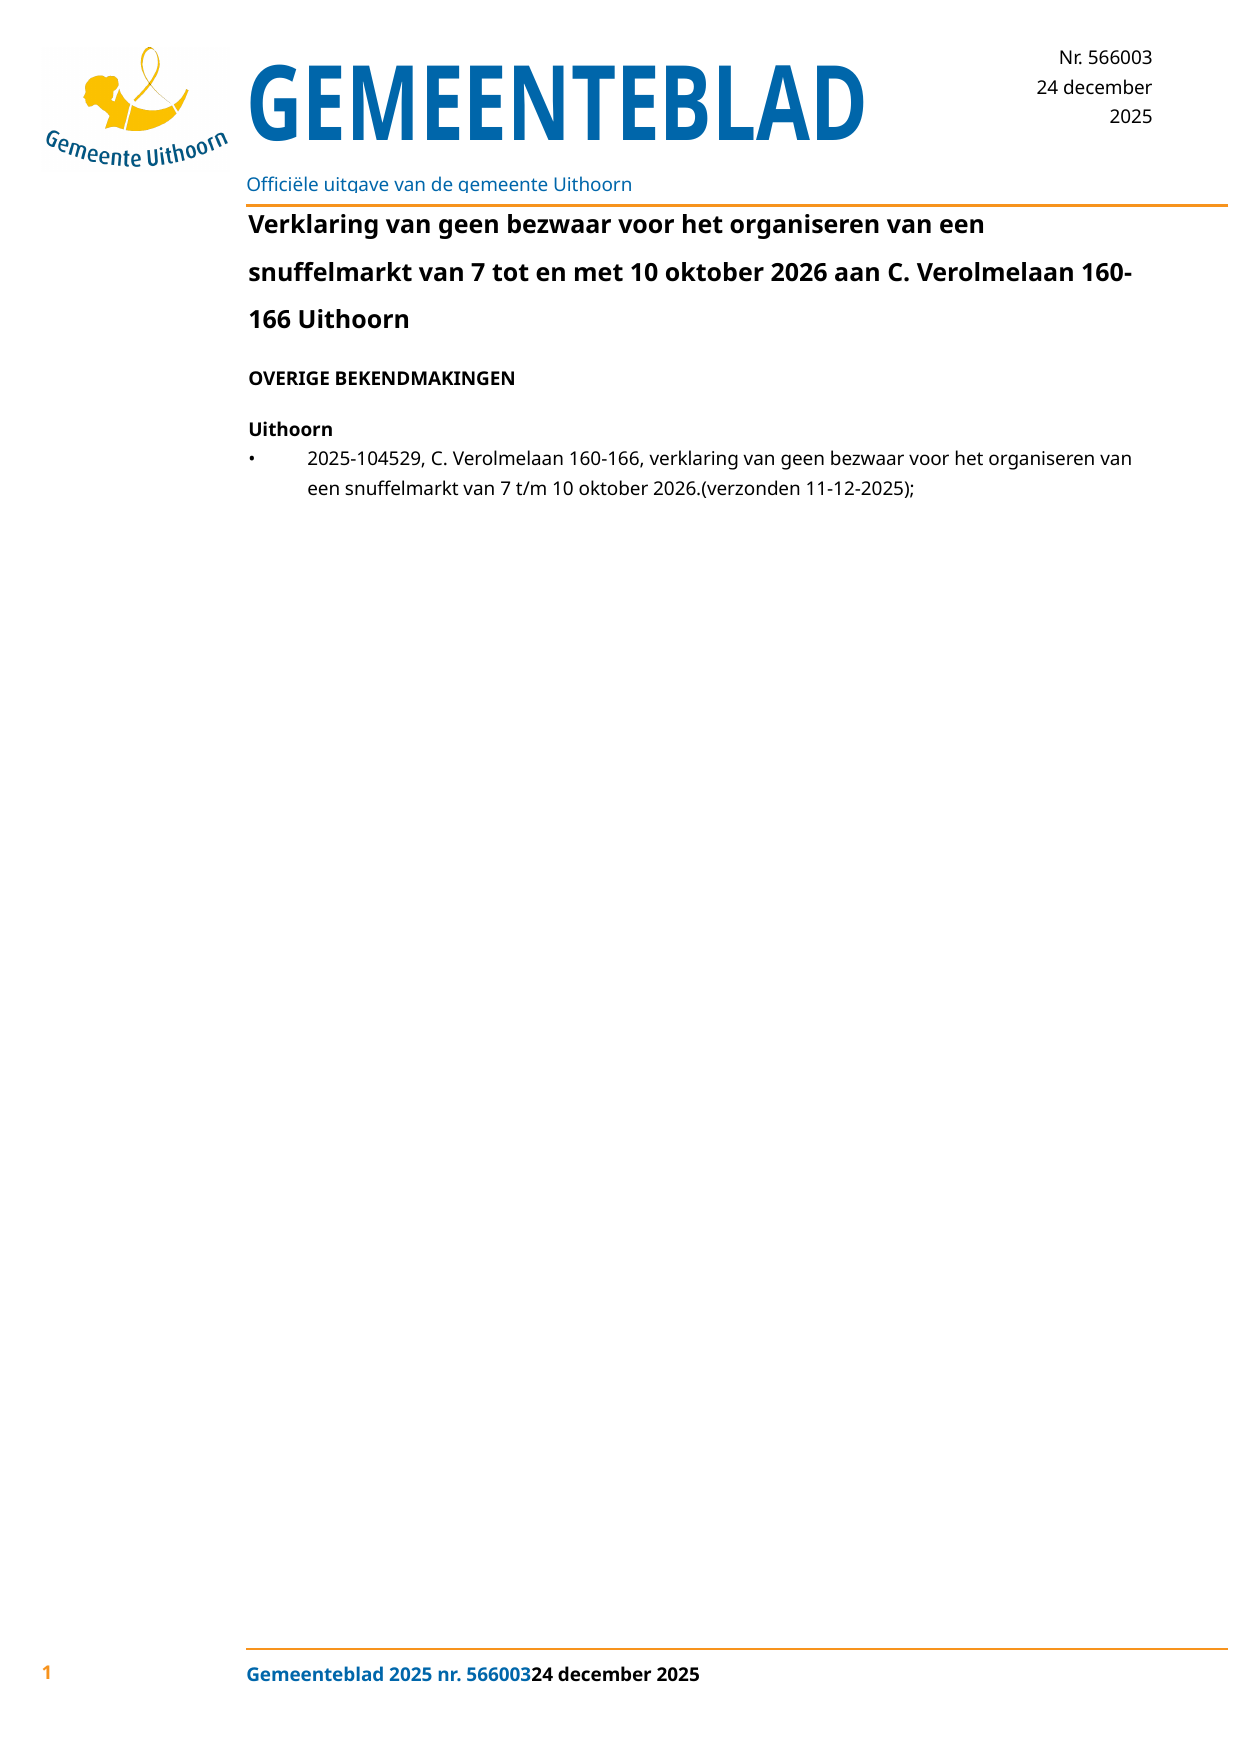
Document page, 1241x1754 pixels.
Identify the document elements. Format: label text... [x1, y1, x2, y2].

list 2025-104529, C. Verolmelaan 160-166, verklaring van geen bezwaar voor het organiseren van een snuffelmarkt van 7 t/m 10 oktober 2026.(verzonden 11-12-2025); [248, 446, 1152, 501]
text OVERIGE BEKENDMAKINGEN [248, 366, 1152, 391]
picture [41, 47, 231, 172]
text Verklaring van geen bezwaar voor het organiseren van een snuffelmarkt van 7 tot en met 10 oktober 2026 aan C. Verolmelaan 160-166 Uithoorn [248, 207, 1152, 336]
text Uithoorn [248, 416, 1152, 442]
